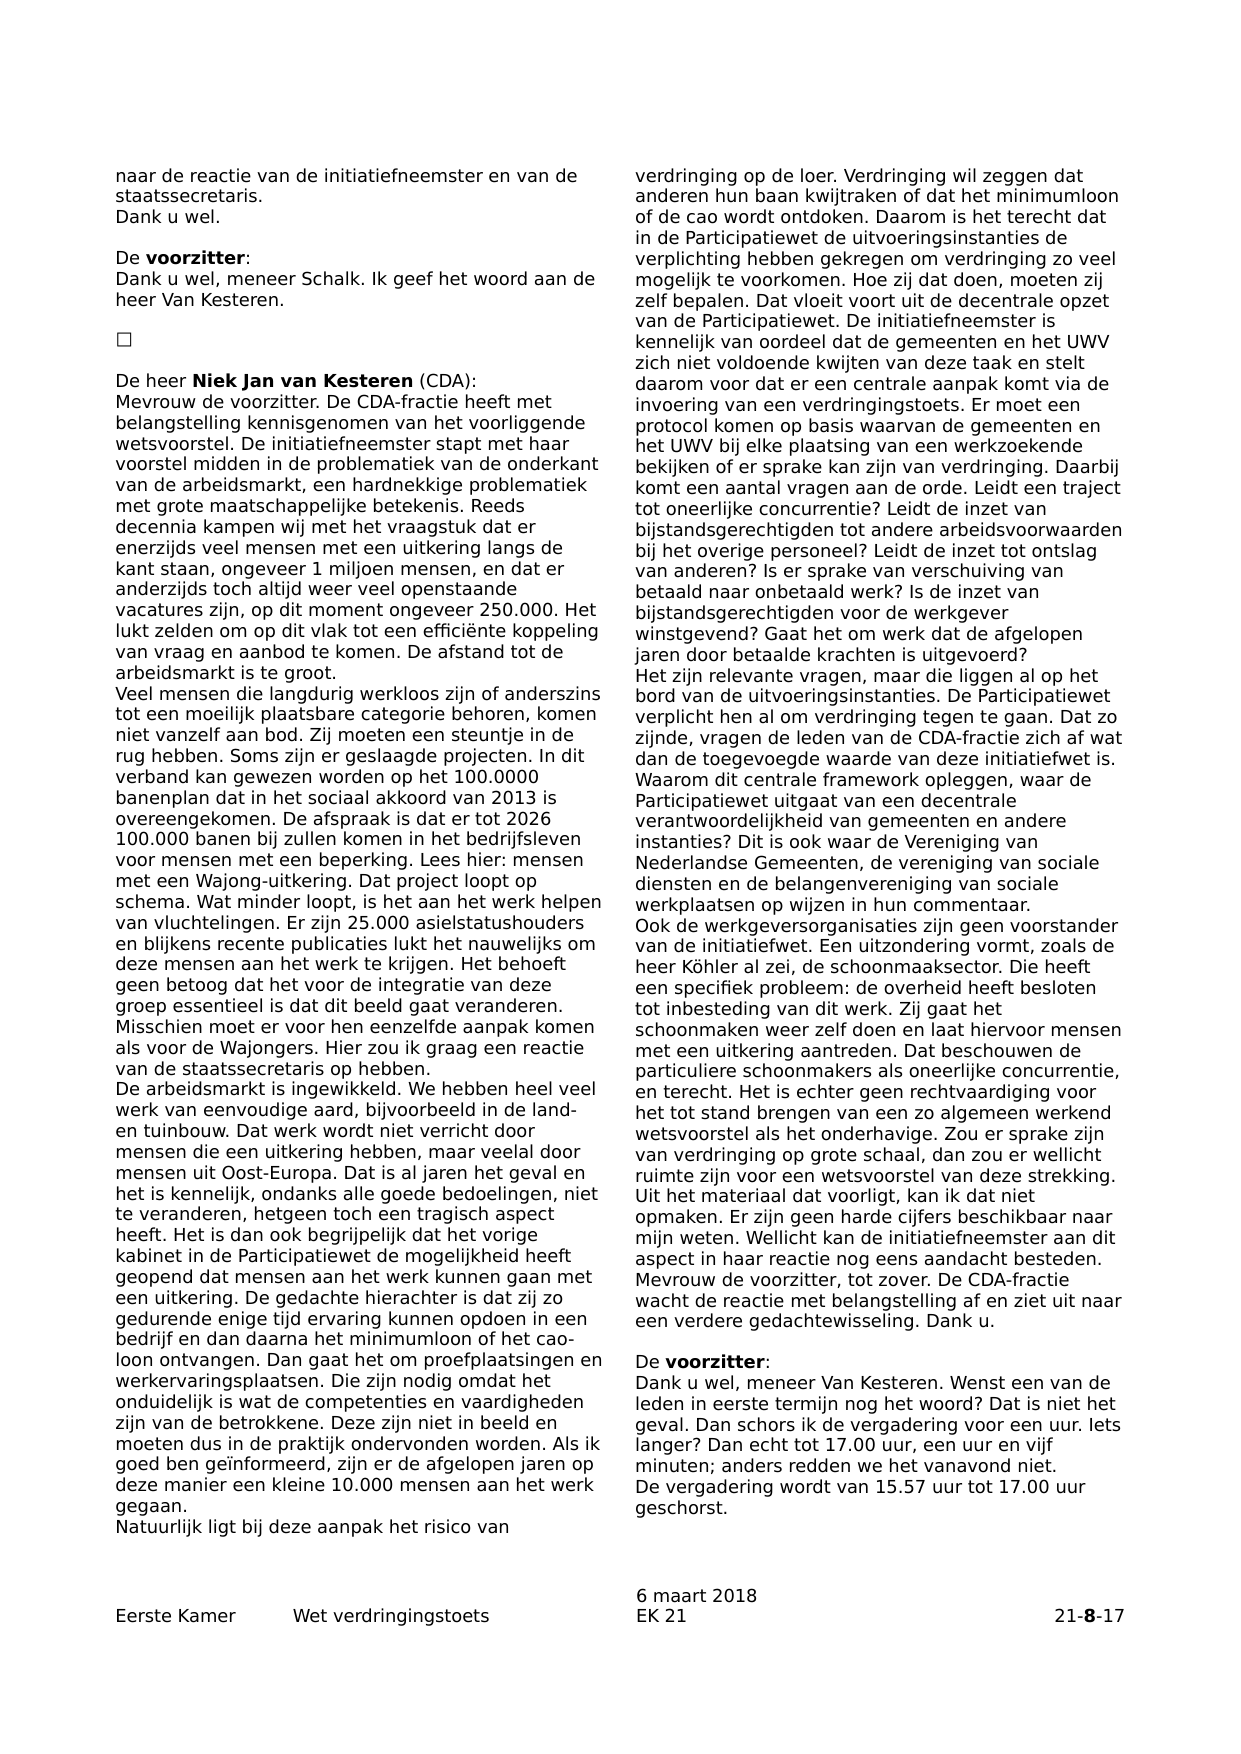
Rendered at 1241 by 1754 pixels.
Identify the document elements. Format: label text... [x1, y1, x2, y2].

text Dank u wel. [115, 207, 605, 228]
text De voorzitter: [115, 248, 605, 268]
text Het zijn relevante vragen, maar die liggen al op het bord van de uitvoeringsinstanties. De Participatiewet verplicht hen al om verdringing tegen te gaan. Dat zo zijnde, vragen de leden van de CDA-fractie zich af wat dan de toegevoegde waarde van deze initiatiefwet is. Waarom dit centrale framework opleggen, waar de Participatiewet uitgaat van een decentrale verantwoordelijkheid van gemeenten en andere instanties? Dit is ook waar de Vereniging van Nederlandse Gemeenten, de vereniging van sociale diensten en de belangenvereniging van sociale werkplaatsen op wijzen in hun commentaar. [635, 665, 1125, 915]
text Natuurlijk ligt bij deze aanpak het risico van [115, 1517, 605, 1537]
text naar de reactie van de initiatiefneemster en van de staatssecretaris. [115, 165, 605, 207]
text Ook de werkgeversorganisaties zijn geen voorstander van de initiatiefwet. Een uitzondering vormt, zoals de heer Köhler al zei, de schoonmaaksector. Die heeft een specifiek probleem: de overheid heeft besloten tot inbesteding van dit werk. Zij gaat het schoonmaken weer zelf doen en laat hiervoor mensen met een uitkering aantreden. Dat beschouwen de particuliere schoonmakers als oneerlijke concurrentie, en terecht. Het is echter geen rechtvaardiging voor het tot stand brengen van een zo algemeen werkend wetsvoorstel als het onderhavige. Zou er sprake zijn van verdringing op grote schaal, dan zou er wellicht ruimte zijn voor een wetsvoorstel van deze strekking. Uit het materiaal dat voorligt, kan ik dat niet opmaken. Er zijn geen harde cijfers beschikbaar naar mijn weten. Wellicht kan de initiatiefneemster aan dit aspect in haar reactie nog eens aandacht besteden. [635, 915, 1125, 1269]
text ⬜ [115, 330, 605, 351]
text De heer Niek Jan van Kesteren (CDA): [115, 371, 605, 392]
text Mevrouw de voorzitter. De CDA-fractie heeft met belangstelling kennisgenomen van het voorliggende wetsvoorstel. De initiatiefneemster stapt met haar voorstel midden in de problematiek van de onderkant van de arbeidsmarkt, een hardnekkige problematiek met grote maatschappelijke betekenis. Reeds decennia kampen wij met het vraagstuk dat er enerzijds veel mensen met een uitkering langs de kant staan, ongeveer 1 miljoen mensen, en dat er anderzijds toch altijd weer veel openstaande vacatures zijn, op dit moment ongeveer 250.000. Het lukt zelden om op dit vlak tot een efficiënte koppeling van vraag en aanbod te komen. De afstand tot de arbeidsmarkt is te groot. [115, 392, 605, 683]
text De vergadering wordt van 15.57 uur tot 17.00 uur geschorst. [635, 1477, 1125, 1518]
text De voorzitter: [635, 1352, 1125, 1373]
text verdringing op de loer. Verdringing wil zeggen dat anderen hun baan kwijtraken of dat het minimumloon of de cao wordt ontdoken. Daarom is het terecht dat in de Participatiewet de uitvoeringsinstanties de verplichting hebben gekregen om verdringing zo veel mogelijk te voorkomen. Hoe zij dat doen, moeten zij zelf bepalen. Dat vloeit voort uit de decentrale opzet van de Participatiewet. De initiatiefneemster is kennelijk van oordeel dat de gemeenten en het UWV zich niet voldoende kwijten van deze taak en stelt daarom voor dat er een centrale aanpak komt via de invoering van een verdringingstoets. Er moet een protocol komen op basis waarvan de gemeenten en het UWV bij elke plaatsing van een werkzoekende bekijken of er sprake kan zijn van verdringing. Daarbij komt een aantal vragen aan de orde. Leidt een traject tot oneerlijke concurrentie? Leidt de inzet van bijstandsgerechtigden tot andere arbeidsvoorwaarden bij het overige personeel? Leidt de inzet tot ontslag van anderen? Is er sprake van verschuiving van betaald naar onbetaald werk? Is de inzet van bijstandsgerechtigden voor de werkgever winstgevend? Gaat het om werk dat de afgelopen jaren door betaalde krachten is uitgevoerd? [635, 165, 1125, 665]
text Dank u wel, meneer Van Kesteren. Wenst een van de leden in eerste termijn nog het woord? Dat is niet het geval. Dan schors ik de vergadering voor een uur. Iets langer? Dan echt tot 17.00 uur, een uur en vijf minuten; anders redden we het vanavond niet. [635, 1373, 1125, 1477]
text Mevrouw de voorzitter, tot zover. De CDA-fractie wacht de reactie met belangstelling af en ziet uit naar een verdere gedachtewisseling. Dank u. [635, 1269, 1125, 1332]
text Dank u wel, meneer Schalk. Ik geef het woord aan de heer Van Kesteren. [115, 268, 605, 310]
text Veel mensen die langdurig werkloos zijn of anderszins tot een moeilijk plaatsbare categorie behoren, komen niet vanzelf aan bod. Zij moeten een steuntje in de rug hebben. Soms zijn er geslaagde projecten. In dit verband kan gewezen worden op het 100.0000 banenplan dat in het sociaal akkoord van 2013 is overeengekomen. De afspraak is dat er tot 2026 100.000 banen bij zullen komen in het bedrijfsleven voor mensen met een beperking. Lees hier: mensen met een Wajong-uitkering. Dat project loopt op schema. Wat minder loopt, is het aan het werk helpen van vluchtelingen. Er zijn 25.000 asielstatushouders en blijkens recente publicaties lukt het nauwelijks om deze mensen aan het werk te krijgen. Het behoeft geen betoog dat het voor de integratie van deze groep essentieel is dat dit beeld gaat veranderen. Misschien moet er voor hen eenzelfde aanpak komen als voor de Wajongers. Hier zou ik graag een reactie van de staatssecretaris op hebben. [115, 683, 605, 1079]
text De arbeidsmarkt is ingewikkeld. We hebben heel veel werk van eenvoudige aard, bijvoorbeeld in de land- en tuinbouw. Dat werk wordt niet verricht door mensen die een uitkering hebben, maar veelal door mensen uit Oost-Europa. Dat is al jaren het geval en het is kennelijk, ondanks alle goede bedoelingen, niet te veranderen, hetgeen toch een tragisch aspect heeft. Het is dan ook begrijpelijk dat het vorige kabinet in de Participatiewet de mogelijkheid heeft geopend dat mensen aan het werk kunnen gaan met een uitkering. De gedachte hierachter is dat zij zo gedurende enige tijd ervaring kunnen opdoen in een bedrijf en dan daarna het minimumloon of het cao-loon ontvangen. Dan gaat het om proefplaatsingen en werkervaringsplaatsen. Die zijn nodig omdat het onduidelijk is wat de competenties en vaardigheden zijn van de betrokkene. Deze zijn niet in beeld en moeten dus in de praktijk ondervonden worden. Als ik goed ben geïnformeerd, zijn er de afgelopen jaren op deze manier een kleine 10.000 mensen aan het werk gegaan. [115, 1079, 605, 1517]
